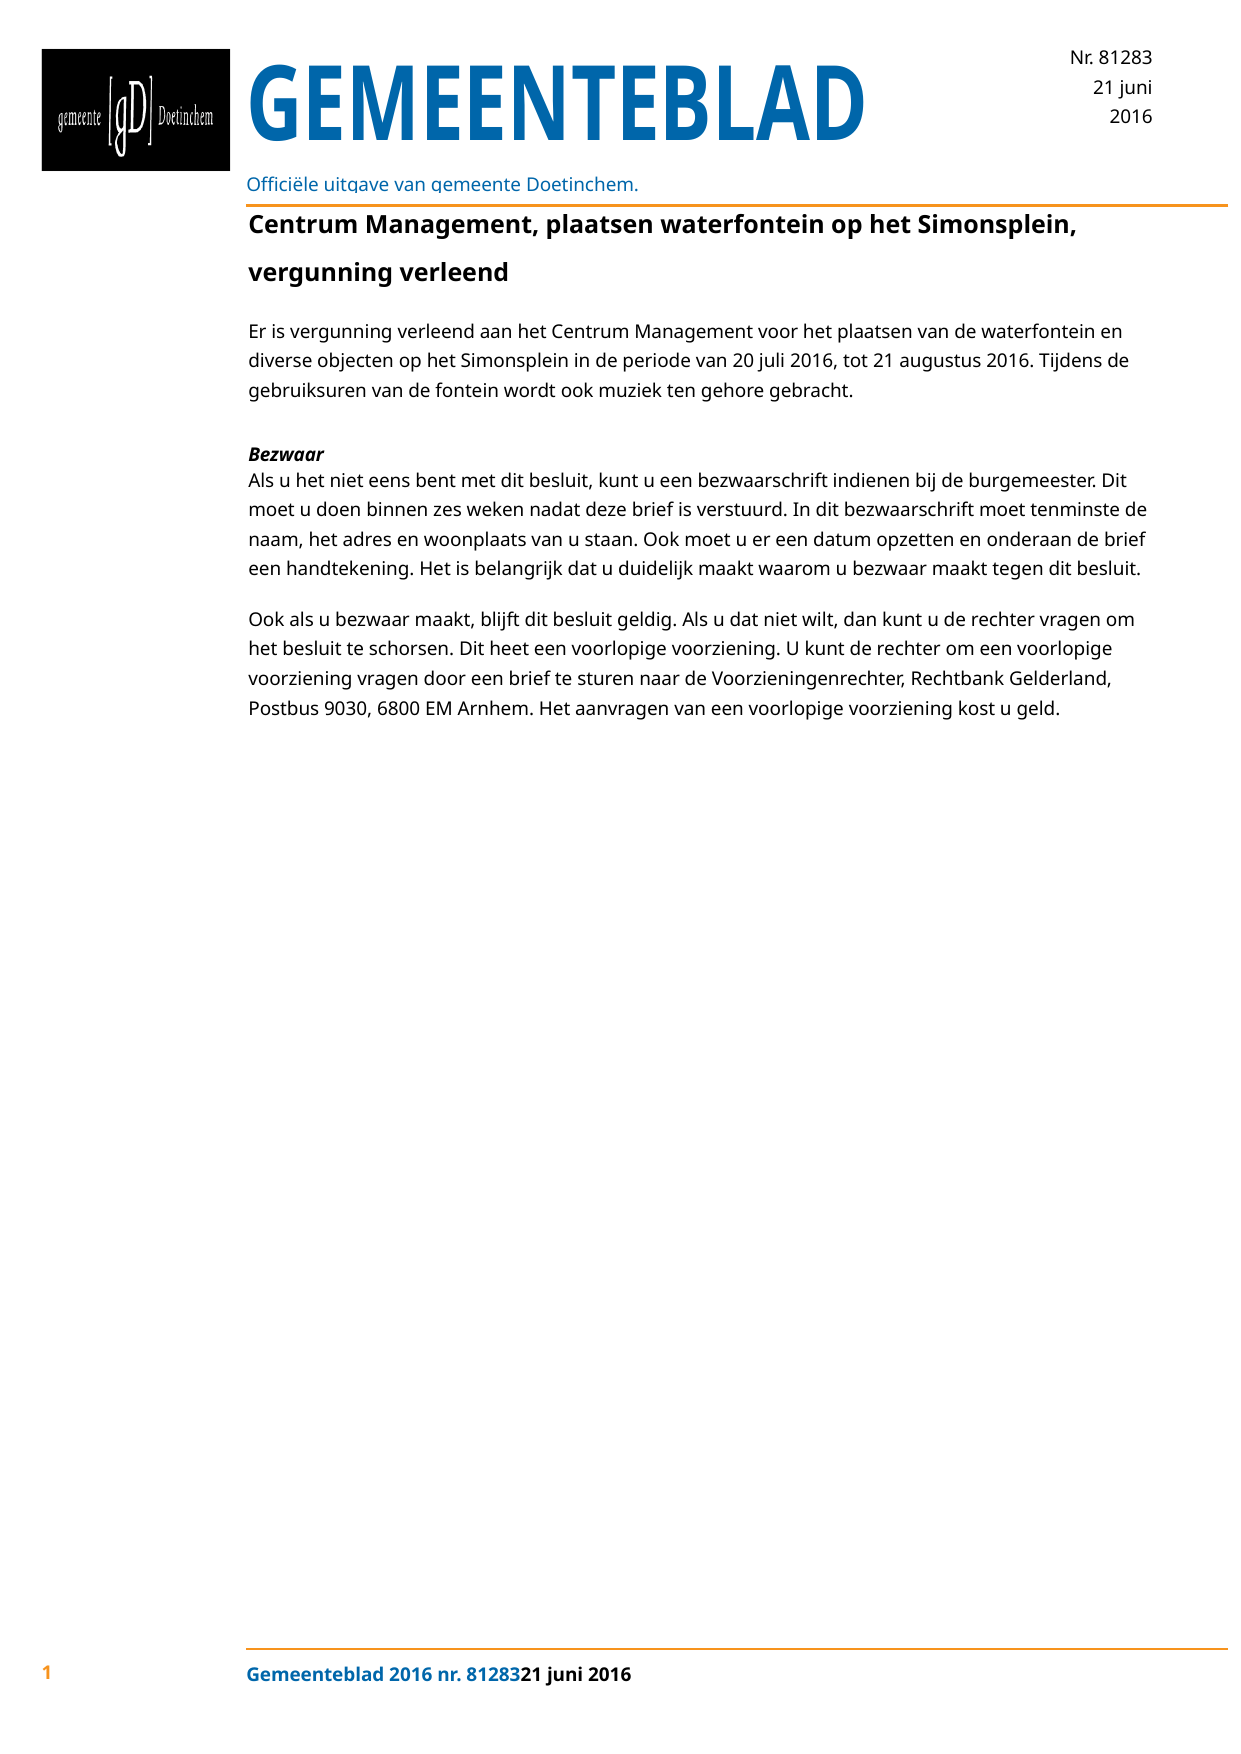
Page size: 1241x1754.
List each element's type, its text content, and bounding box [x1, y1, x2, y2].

picture [41, 47, 231, 172]
text Centrum Management, plaatsen waterfontein op het Simonsplein, vergunning verleend [248, 207, 1152, 288]
text Als u het niet eens bent met dit besluit, kunt u een bezwaarschrift indienen bij de burgemeester. Dit moet u doen binnen zes weken nadat deze brief is verstuurd. In dit bezwaarschrift moet tenminste de naam, het adres en woonplaats van u staan. Ook moet u er een datum opzetten en onderaan de brief een handtekening. Het is belangrijk dat u duidelijk maakt waarom u bezwaar maakt tegen dit besluit. [248, 467, 1152, 581]
text Er is vergunning verleend aan het Centrum Management voor het plaatsen van de waterfontein en diverse objecten op het Simonsplein in de periode van 20 juli 2016, tot 21 augustus 2016. Tijdens de gebruiksuren van de fontein wordt ook muziek ten gehore gebracht. [248, 318, 1152, 403]
text Bezwaar [248, 441, 1152, 467]
text Ook als u bezwaar maakt, blijft dit besluit geldig. Als u dat niet wilt, dan kunt u de rechter vragen om het besluit te schorsen. Dit heet een voorlopige voorziening. U kunt de rechter om een voorlopige voorziening vragen door een brief te sturen naar de Voorzieningenrechter, Rechtbank Gelderland, Postbus 9030, 6800 EM Arnhem. Het aanvragen van een voorlopige voorziening kost u geld. [248, 606, 1152, 720]
